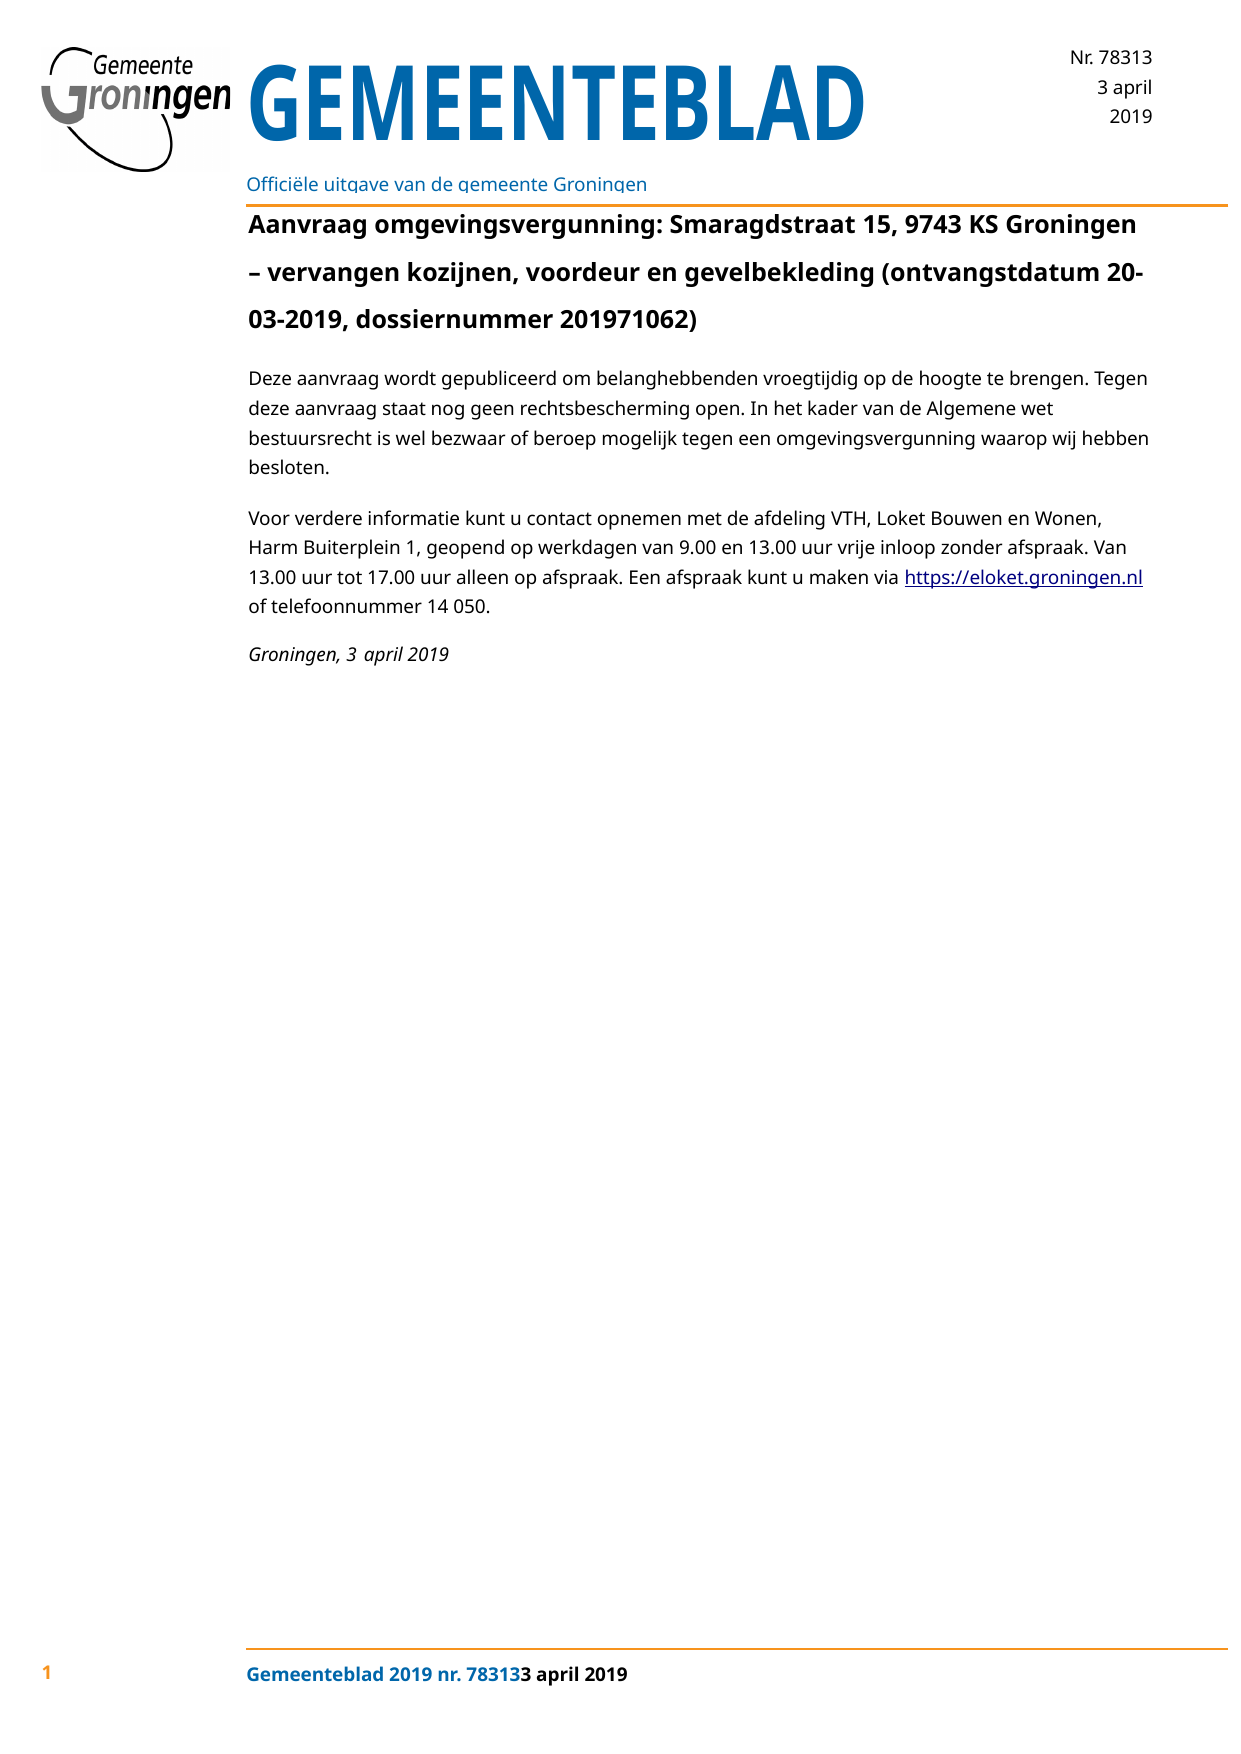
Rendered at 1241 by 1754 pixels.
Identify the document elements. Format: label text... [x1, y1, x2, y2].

text Groningen, 3 april 2019 [248, 641, 1152, 667]
text Voor verdere informatie kunt u contact opnemen met de afdeling VTH, Loket Bouwen en Wonen, Harm Buiterplein 1, geopend op werkdagen van 9.00 en 13.00 uur vrije inloop zonder afspraak. Van 13.00 uur tot 17.00 uur alleen op afspraak. Een afspraak kunt u maken via https://eloket.groningen.nl of telefoonnummer 14 050. [248, 505, 1152, 619]
text Deze aanvraag wordt gepubliceerd om belanghebbenden vroegtijdig op de hoogte te brengen. Tegen deze aanvraag staat nog geen rechtsbescherming open. In het kader van de Algemene wet bestuursrecht is wel bezwaar of beroep mogelijk tegen een omgevingsvergunning waarop wij hebben besloten. [248, 366, 1152, 480]
picture [41, 47, 231, 172]
text Aanvraag omgevingsvergunning: Smaragdstraat 15, 9743 KS Groningen – vervangen kozijnen, voordeur en gevelbekleding (ontvangstdatum 20-03-2019, dossiernummer 201971062) [248, 207, 1152, 336]
